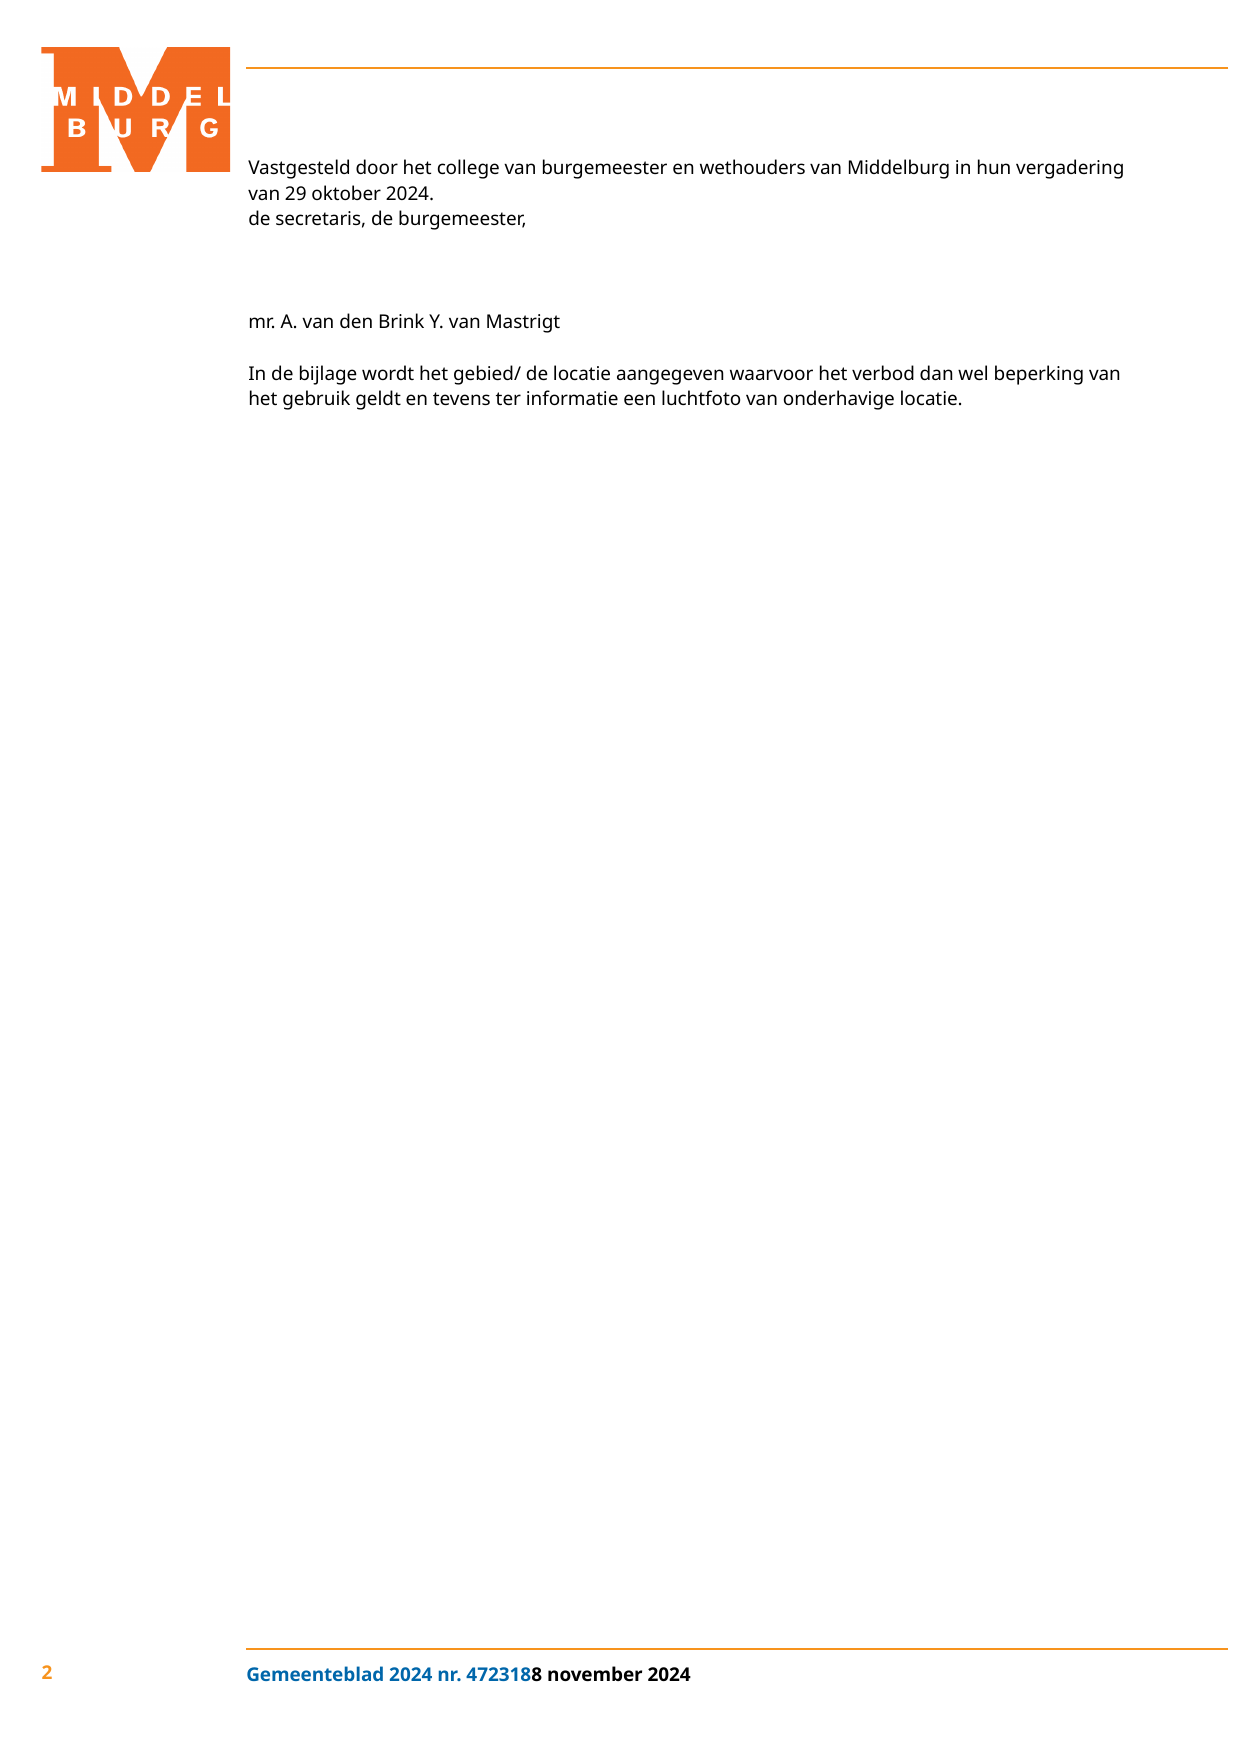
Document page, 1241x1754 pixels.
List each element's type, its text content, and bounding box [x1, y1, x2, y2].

text mr. A. van den Brink Y. van Mastrigt [248, 308, 1152, 334]
text In de bijlage wordt het gebied/ de locatie aangegeven waarvoor het verbod dan wel beperking van het gebruik geldt en tevens ter informatie een luchtfoto van onderhavige locatie. [248, 360, 1152, 411]
picture [41, 47, 231, 172]
text Vastgesteld door het college van burgemeester en wethouders van Middelburg in hun vergadering van 29 oktober 2024. [248, 154, 1152, 205]
text de secretaris, de burgemeester, [248, 205, 1152, 231]
